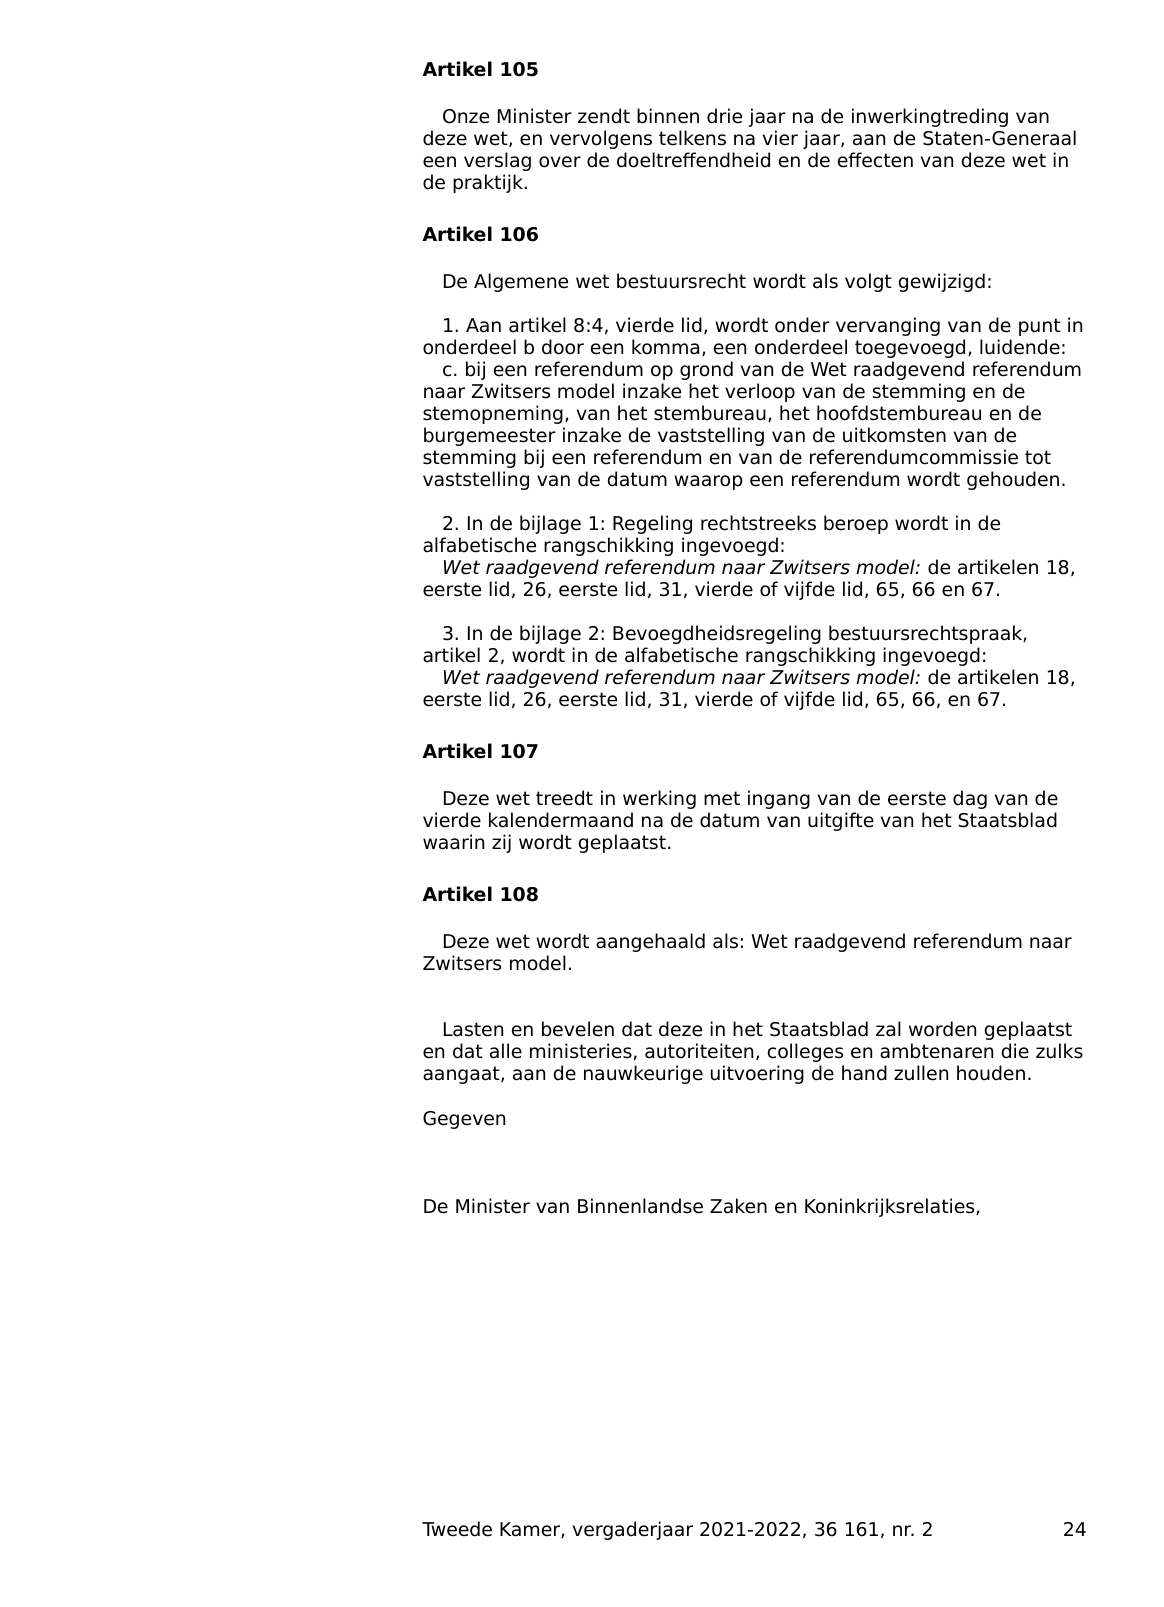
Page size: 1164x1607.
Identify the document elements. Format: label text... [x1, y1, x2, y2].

text De Algemene wet bestuursrecht wordt als volgt gewijzigd: [422, 271, 1087, 293]
text Deze wet wordt aangehaald als: Wet raadgevend referendum naar Zwitsers model. [422, 931, 1087, 975]
text 1. Aan artikel 8:4, vierde lid, wordt onder vervanging van de punt in onderdeel b door een komma, een onderdeel toegevoegd, luidende: [422, 315, 1087, 359]
text Wet raadgevend referendum naar Zwitsers model: de artikelen 18, eerste lid, 26, eerste lid, 31, vierde of vijfde lid, 65, 66 en 67. [422, 557, 1087, 601]
text Lasten en bevelen dat deze in het Staatsblad zal worden geplaatst en dat alle ministeries, autoriteiten, colleges en ambtenaren die zulks aangaat, aan de nauwkeurige uitvoering de hand zullen houden. [422, 1019, 1087, 1085]
subtitle Artikel 106 [422, 224, 1087, 246]
text Deze wet treedt in werking met ingang van de eerste dag van de vierde kalendermaand na de datum van uitgifte van het Staatsblad waarin zij wordt geplaatst. [422, 788, 1087, 854]
text Gegeven [422, 1107, 1087, 1129]
subtitle Artikel 108 [422, 884, 1087, 906]
text Wet raadgevend referendum naar Zwitsers model: de artikelen 18, eerste lid, 26, eerste lid, 31, vierde of vijfde lid, 65, 66, en 67. [422, 667, 1087, 711]
subtitle Artikel 105 [422, 59, 1087, 81]
text 3. In de bijlage 2: Bevoegdheidsregeling bestuursrechtspraak, artikel 2, wordt in de alfabetische rangschikking ingevoegd: [422, 623, 1087, 667]
text Onze Minister zendt binnen drie jaar na de inwerkingtreding van deze wet, en vervolgens telkens na vier jaar, aan de Staten-Generaal een verslag over de doeltreffendheid en de effecten van deze wet in de praktijk. [422, 106, 1087, 194]
subtitle Artikel 107 [422, 741, 1087, 763]
text 2. In de bijlage 1: Regeling rechtstreeks beroep wordt in de alfabetische rangschikking ingevoegd: [422, 513, 1087, 557]
text c. bij een referendum op grond van de Wet raadgevend referendum naar Zwitsers model inzake het verloop van de stemming en de stemopneming, van het stembureau, het hoofdstembureau en de burgemeester inzake de vaststelling van de uitkomsten van de stemming bij een referendum en van de referendumcommissie tot vaststelling van de datum waarop een referendum wordt gehouden. [422, 359, 1087, 491]
text De Minister van Binnenlandse Zaken en Koninkrijksrelaties, [422, 1196, 1087, 1218]
